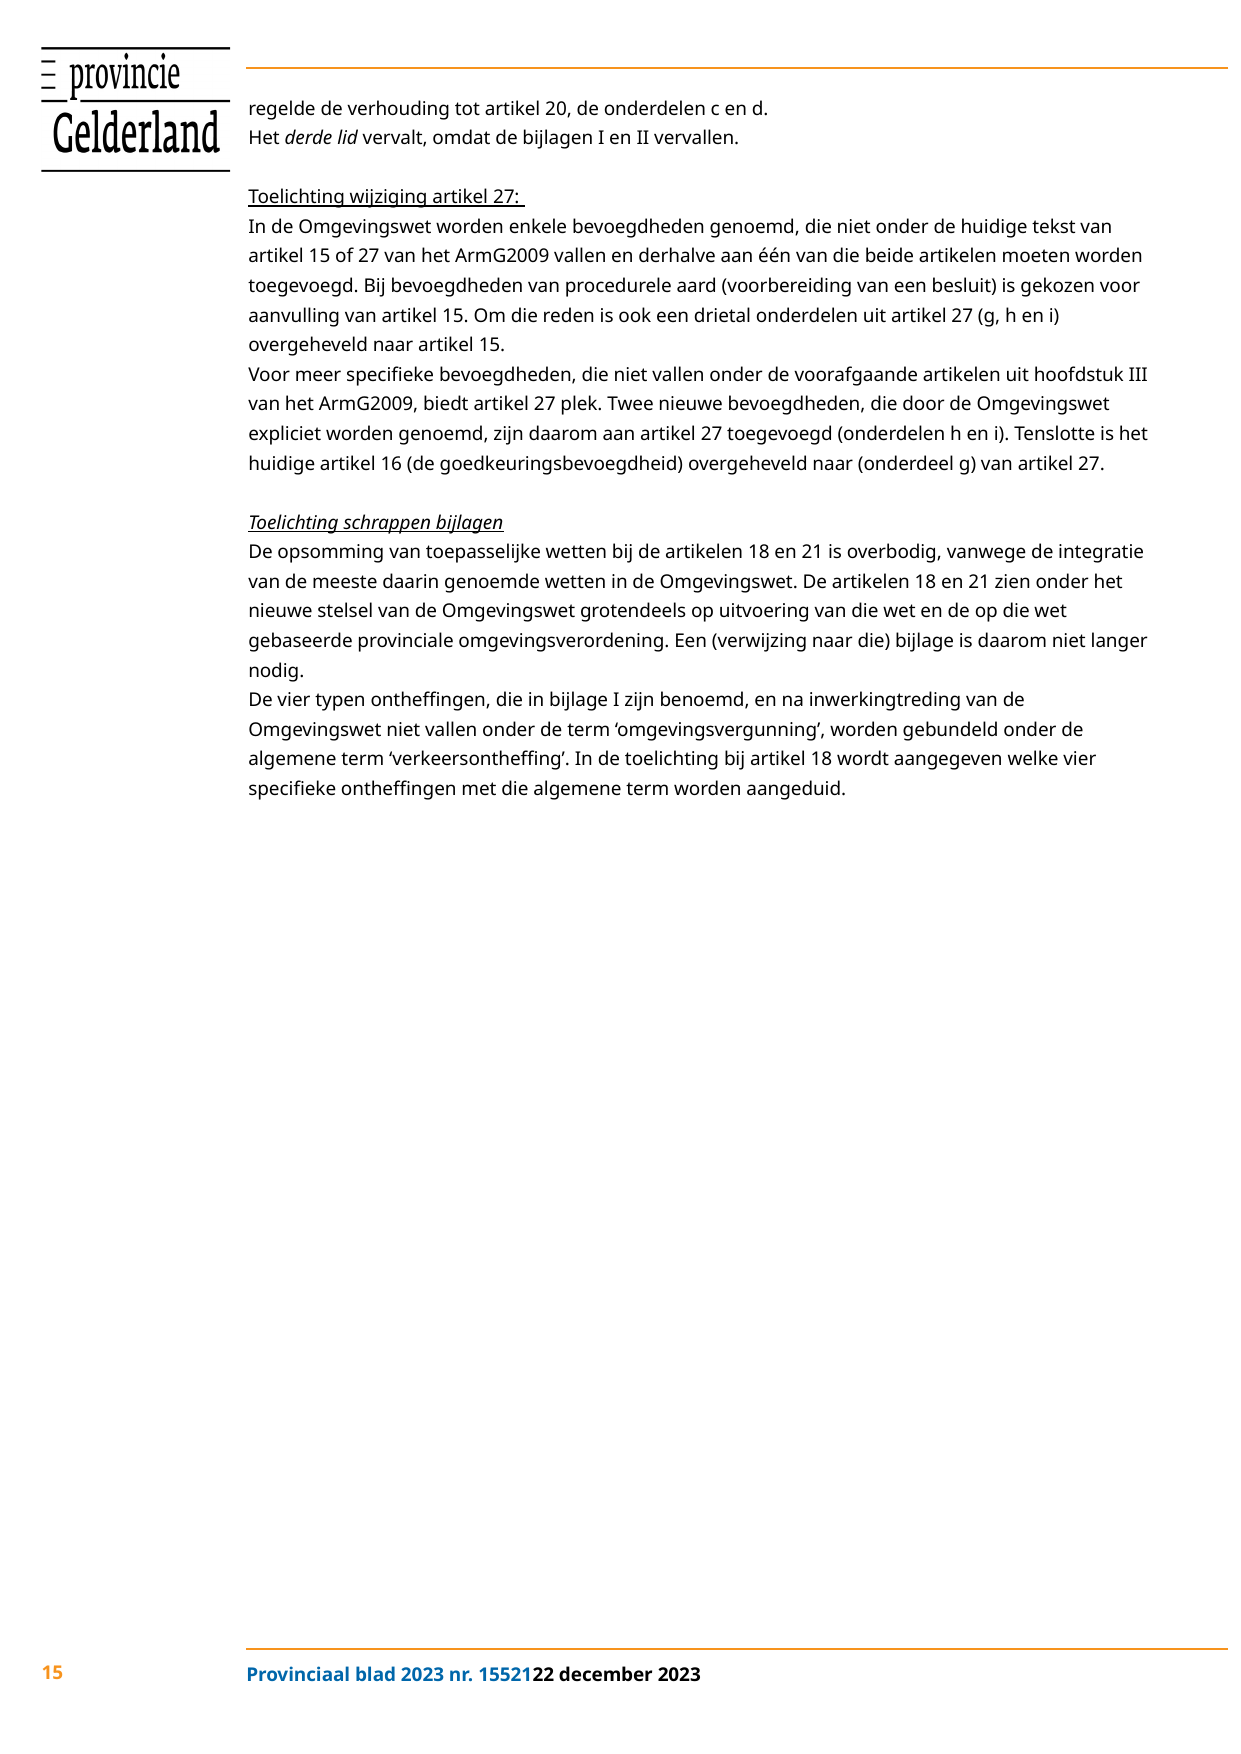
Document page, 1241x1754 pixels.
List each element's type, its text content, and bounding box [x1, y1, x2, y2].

picture [41, 47, 231, 172]
text Voor meer specifieke bevoegdheden, die niet vallen onder de voorafgaande artikelen uit hoofdstuk III van het ArmG2009, biedt artikel 27 plek. Twee nieuwe bevoegdheden, die door de Omgevingswet expliciet worden genoemd, zijn daarom aan artikel 27 toegevoegd (onderdelen h en i). Tenslotte is het huidige artikel 16 (de goedkeuringsbevoegdheid) overgeheveld naar (onderdeel g) van artikel 27. [248, 361, 1152, 476]
text regelde de verhouding tot artikel 20, de onderdelen c en d. [248, 95, 1152, 121]
text Toelichting schrappen bijlagen [248, 509, 1152, 535]
text De vier typen ontheffingen, die in bijlage I zijn benoemd, en na inwerkingtreding van de Omgevingswet niet vallen onder de term ‘omgevingsvergunning’, worden gebundeld onder de algemene term ‘verkeersontheffing’. In de toelichting bij artikel 18 wordt aangegeven welke vier specifieke ontheffingen met die algemene term worden aangeduid. [248, 686, 1152, 801]
text Het derde lid vervalt, omdat de bijlagen I en II vervallen. [248, 124, 1152, 150]
text De opsomming van toepasselijke wetten bij de artikelen 18 en 21 is overbodig, vanwege de integratie van de meeste daarin genoemde wetten in de Omgevingswet. De artikelen 18 en 21 zien onder het nieuwe stelsel van de Omgevingswet grotendeels op uitvoering van die wet en de op die wet gebaseerde provinciale omgevingsverordening. Een (verwijzing naar die) bijlage is daarom niet langer nodig. [248, 538, 1152, 683]
text Toelichting wijziging artikel 27: [248, 183, 1152, 209]
text In de Omgevingswet worden enkele bevoegdheden genoemd, die niet onder de huidige tekst van artikel 15 of 27 van het ArmG2009 vallen en derhalve aan één van die beide artikelen moeten worden toegevoegd. Bij bevoegdheden van procedurele aard (voorbereiding van een besluit) is gekozen voor aanvulling van artikel 15. Om die reden is ook een drietal onderdelen uit artikel 27 (g, h en i) overgeheveld naar artikel 15. [248, 213, 1152, 357]
